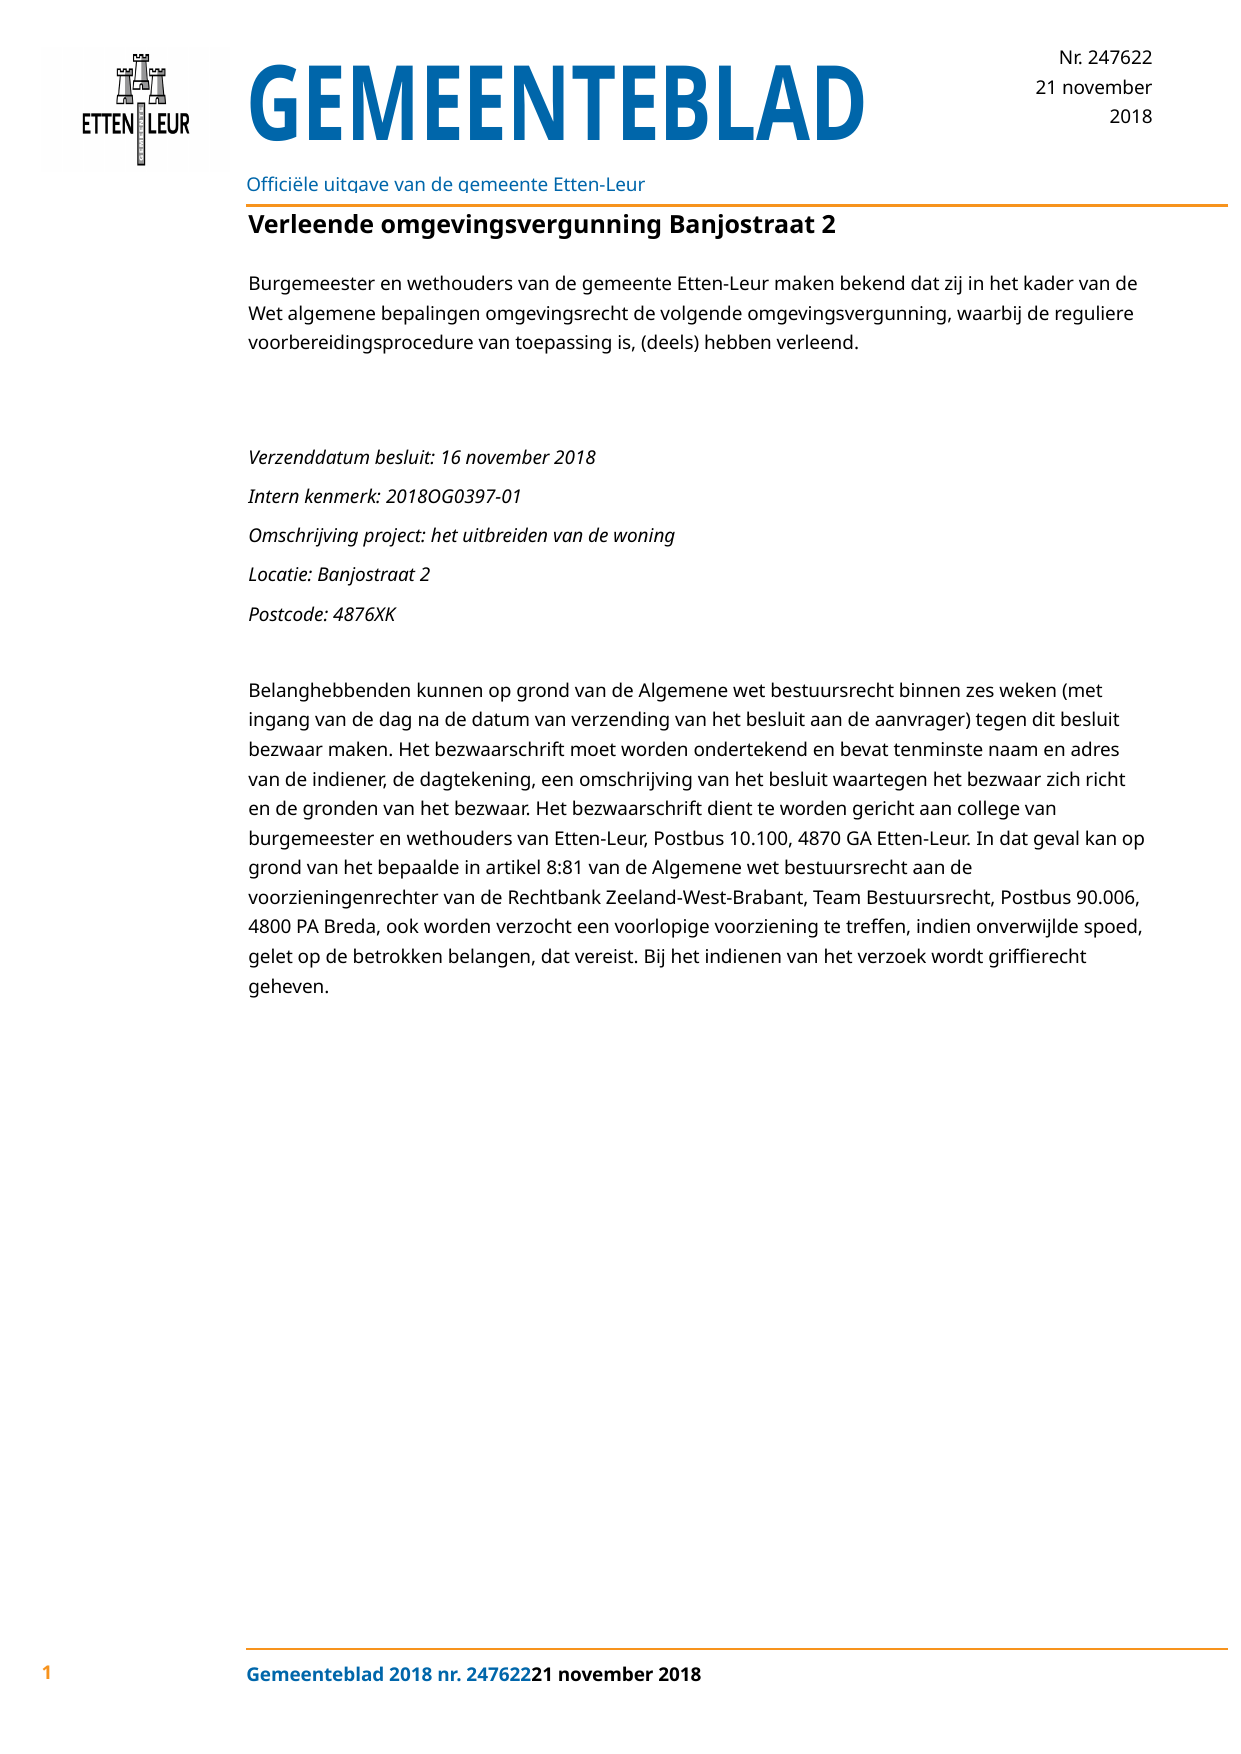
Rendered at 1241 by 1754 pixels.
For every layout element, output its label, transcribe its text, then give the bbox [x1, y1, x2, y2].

text Belanghebbenden kunnen op grond van de Algemene wet bestuursrecht binnen zes weken (met ingang van de dag na de datum van verzending van het besluit aan de aanvrager) tegen dit besluit bezwaar maken. Het bezwaarschrift moet worden ondertekend en bevat tenminste naam en adres van de indiener, de dagtekening, een omschrijving van het besluit waartegen het bezwaar zich richt en de gronden van het bezwaar. Het bezwaarschrift dient te worden gericht aan college van burgemeester en wethouders van Etten-Leur, Postbus 10.100, 4870 GA Etten-Leur. In dat geval kan op grond van het bepaalde in artikel 8:81 van de Algemene wet bestuursrecht aan de voorzieningenrechter van de Rechtbank Zeeland-West-Brabant, Team Bestuursrecht, Postbus 90.006, 4800 PA Breda, ook worden verzocht een voorlopige voorziening te treffen, indien onverwijlde spoed, gelet op de betrokken belangen, dat vereist. Bij het indienen van het verzoek wordt griffierecht geheven. [248, 677, 1152, 999]
text Verleende omgevingsvergunning Banjostraat 2 [248, 207, 1152, 241]
picture [41, 47, 231, 172]
text Locatie: Banjostraat 2 [248, 562, 1152, 587]
text Verzenddatum besluit: 16 november 2018 [248, 444, 1152, 469]
text Burgemeester en wethouders van de gemeente Etten-Leur maken bekend dat zij in het kader van de Wet algemene bepalingen omgevingsrecht de volgende omgevingsvergunning, waarbij de reguliere voorbereidingsprocedure van toepassing is, (deels) hebben verleend. [248, 270, 1152, 355]
text Intern kenmerk: 2018OG0397-01 [248, 483, 1152, 509]
text Postcode: 4876XK [248, 601, 1152, 627]
text Omschrijving project: het uitbreiden van de woning [248, 522, 1152, 548]
